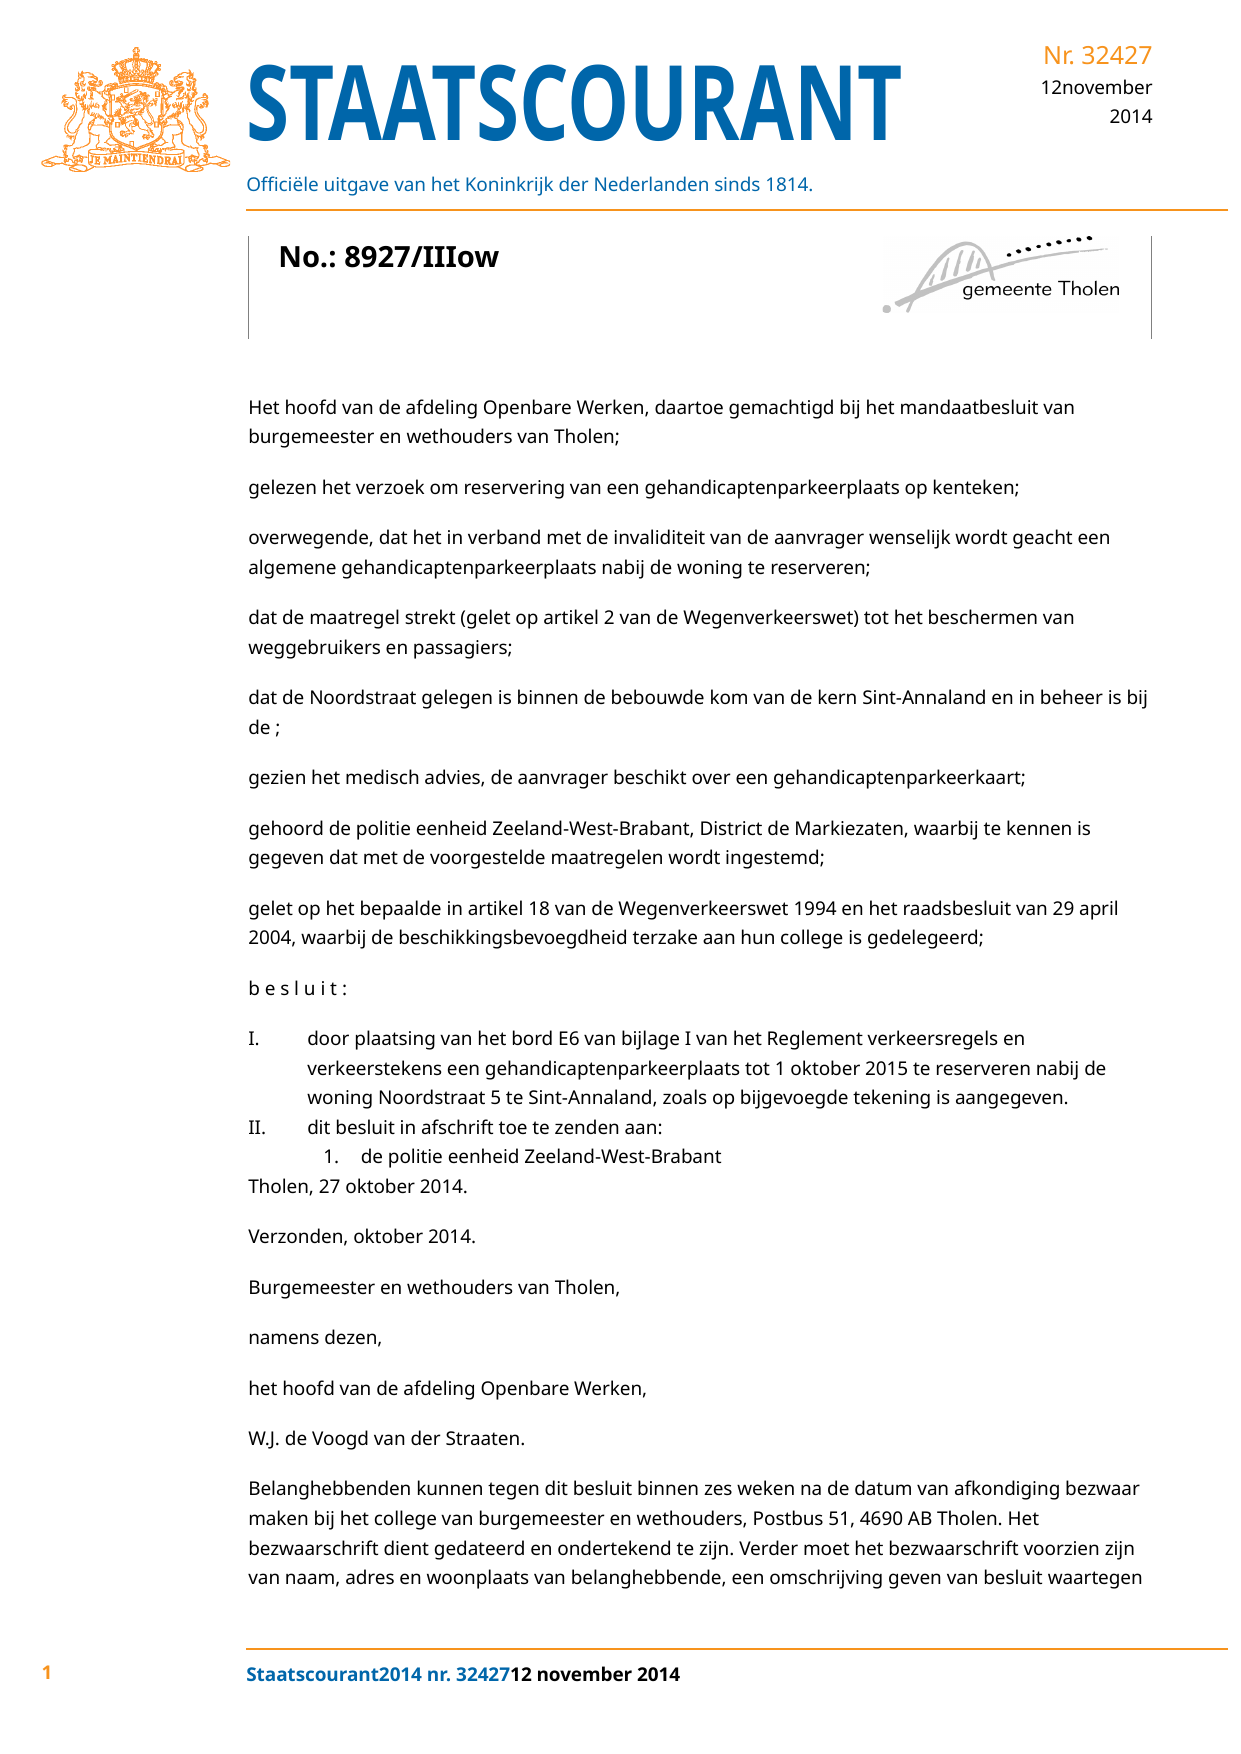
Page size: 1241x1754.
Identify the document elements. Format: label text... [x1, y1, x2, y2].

text dat de maatregel strekt (gelet op artikel 2 van de Wegenverkeerswet) tot het beschermen van weggebruikers en passagiers; [248, 604, 1152, 660]
text Tholen, 27 oktober 2014. [248, 1173, 1152, 1199]
text Het hoofd van de afdeling Openbare Werken, daartoe gemachtigd bij het mandaatbesluit van burgemeester en wethouders van Tholen; [248, 394, 1152, 449]
text dat de Noordstraat gelegen is binnen de bebouwde kom van de kern Sint-Annaland en in beheer is bij de ; [248, 684, 1152, 740]
text gelezen het verzoek om reservering van een gehandicaptenparkeerplaats op kenteken; [248, 474, 1152, 500]
table_header [850, 236, 1151, 339]
table_header No.: 8927/IIIow [249, 236, 850, 339]
text Verzonden, oktober 2014. [248, 1223, 1152, 1249]
text gehoord de politie eenheid Zeeland-West-Brabant, District de Markiezaten, waarbij te kennen is gegeven dat met de voorgestelde maatregelen wordt ingestemd; [248, 815, 1152, 870]
text W.J. de Voogd van der Straaten. [248, 1425, 1152, 1451]
picture [882, 236, 1119, 313]
text Belanghebbenden kunnen tegen dit besluit binnen zes weken na de datum van afkondiging bezwaar maken bij het college van burgemeester en wethouders, Postbus 51, 4690 AB Tholen. Het bezwaarschrift dient gedateerd en ondertekend te zijn. Verder moet het bezwaarschrift voorzien zijn van naam, adres en woonplaats van belanghebbende, een omschrijving geven van besluit waartegen [248, 1476, 1152, 1590]
text b e s l u i t : [248, 975, 1152, 1001]
picture [41, 47, 231, 172]
text het hoofd van de afdeling Openbare Werken, [248, 1375, 1152, 1401]
text Burgemeester en wethouders van Tholen, [248, 1274, 1152, 1300]
text overwegende, dat het in verband met de invaliditeit van de aanvrager wenselijk wordt geacht een algemene gehandicaptenparkeerplaats nabij de woning te reserveren; [248, 524, 1152, 580]
list de politie eenheid Zeeland-West-Brabant [323, 1143, 1152, 1169]
text gezien het medisch advies, de aanvrager beschikt over een gehandicaptenparkeerkaart; [248, 764, 1152, 790]
list door plaatsing van het bord E6 van bijlage I van het Reglement verkeersregels en verkeerstekens een gehandicaptenparkeerplaats tot 1 oktober 2015 te reserveren nabij de woning Noordstraat 5 te Sint-Annaland, zoals op bijgevoegde tekening is aangegeven. [248, 1025, 1152, 1110]
text namens dezen, [248, 1324, 1152, 1350]
list dit besluit in afschrift toe te zenden aan: [248, 1114, 1152, 1140]
text gelet op het bepaalde in artikel 18 van de Wegenverkeerswet 1994 en het raadsbesluit van 29 april 2004, waarbij de beschikkingsbevoegdheid terzake aan hun college is gedelegeerd; [248, 895, 1152, 950]
